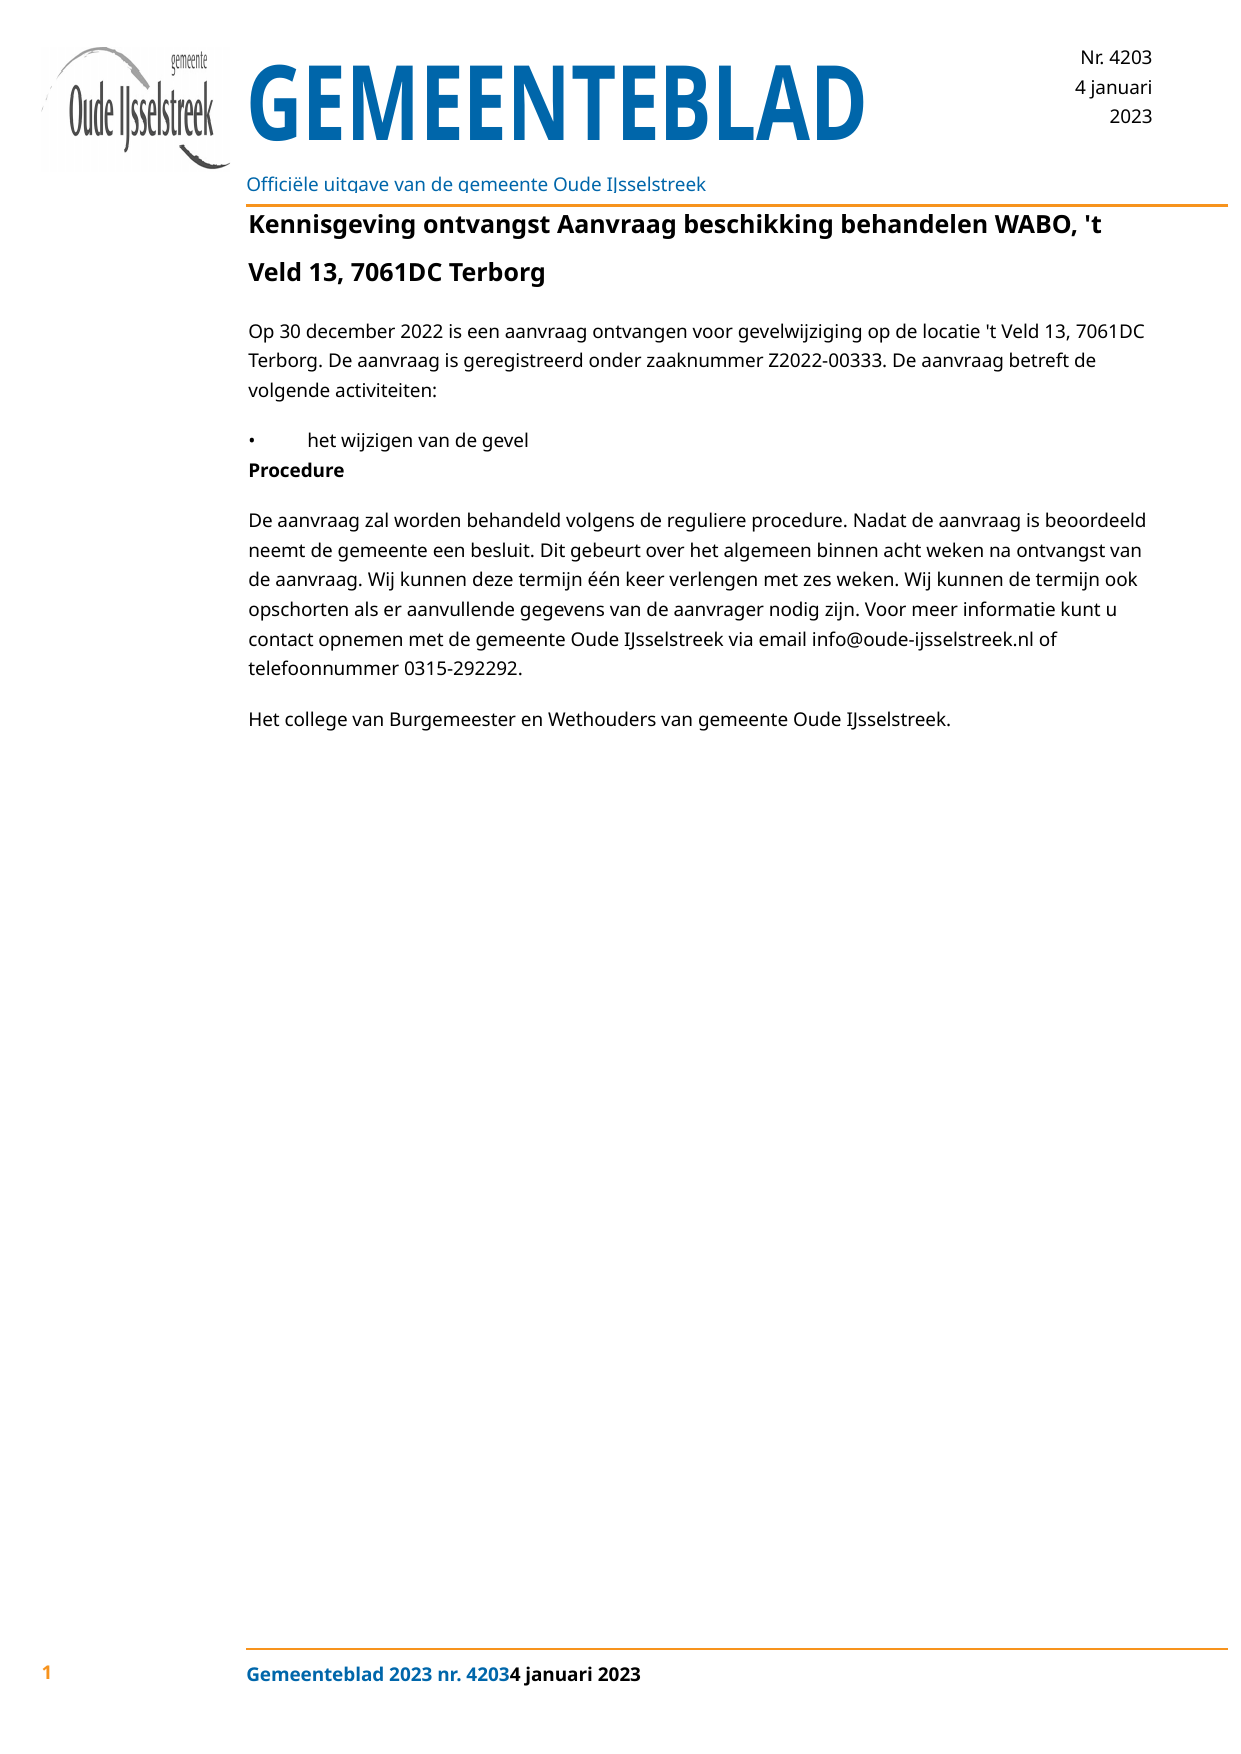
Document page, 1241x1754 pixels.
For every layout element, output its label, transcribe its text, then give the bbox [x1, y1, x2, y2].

list het wijzigen van de gevel [248, 427, 1152, 453]
text Procedure [248, 457, 1152, 483]
picture [41, 47, 231, 172]
text Op 30 december 2022 is een aanvraag ontvangen voor gevelwijziging op de locatie 't Veld 13, 7061DC Terborg. De aanvraag is geregistreerd onder zaaknummer Z2022-00333. De aanvraag betreft de volgende activiteiten: [248, 318, 1152, 403]
text De aanvraag zal worden behandeld volgens de reguliere procedure. Nadat de aanvraag is beoordeeld neemt de gemeente een besluit. Dit gebeurt over het algemeen binnen acht weken na ontvangst van de aanvraag. Wij kunnen deze termijn één keer verlengen met zes weken. Wij kunnen de termijn ook opschorten als er aanvullende gegevens van de aanvrager nodig zijn. Voor meer informatie kunt u contact opnemen met de gemeente Oude IJsselstreek via email info@oude-ijsselstreek.nl of telefoonnummer 0315-292292. [248, 507, 1152, 681]
text Kennisgeving ontvangst Aanvraag beschikking behandelen WABO, 't Veld 13, 7061DC Terborg [248, 207, 1152, 288]
text Het college van Burgemeester en Wethouders van gemeente Oude IJsselstreek. [248, 706, 1152, 732]
